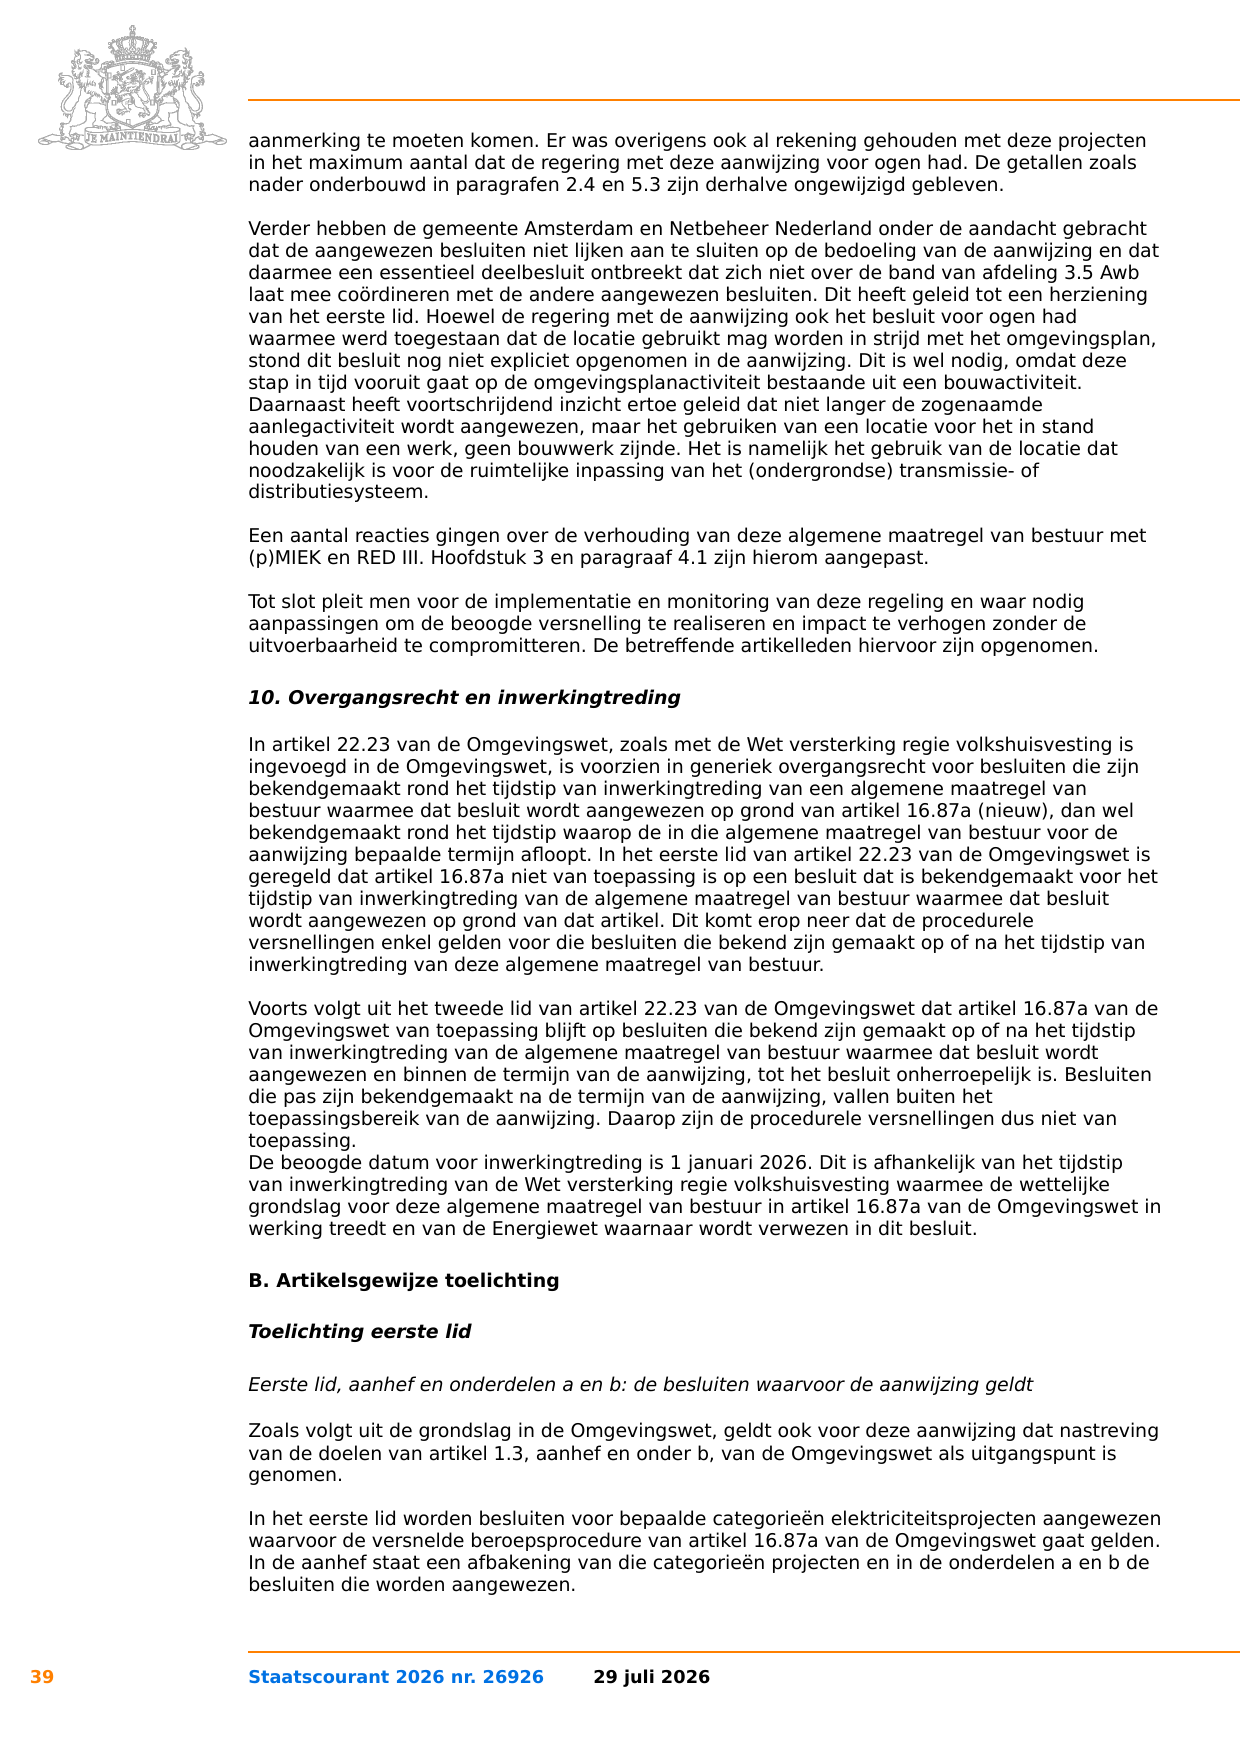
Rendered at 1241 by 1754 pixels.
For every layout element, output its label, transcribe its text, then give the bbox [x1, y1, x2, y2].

text Tot slot pleit men voor de implementatie en monitoring van deze regeling en waar nodig aanpassingen om de beoogde versnelling te realiseren en impact te verhogen zonder de uitvoerbaarheid te compromitteren. De betreffende artikelleden hiervoor zijn opgenomen. [248, 591, 1163, 657]
subtitle Eerste lid, aanhef en onderdelen a en b: de besluiten waarvoor de aanwijzing geldt [248, 1373, 1163, 1395]
text Een aantal reacties gingen over de verhouding van deze algemene maatregel van bestuur met (p)MIEK en RED III. Hoofdstuk 3 en paragraaf 4.1 zijn hierom aangepast. [248, 525, 1163, 569]
text De beoogde datum voor inwerkingtreding is 1 januari 2026. Dit is afhankelijk van het tijdstip van inwerkingtreding van de Wet versterking regie volkshuisvesting waarmee de wettelijke grondslag voor deze algemene maatregel van bestuur in artikel 16.87a van de Omgevingswet in werking treedt en van de Energiewet waarnaar wordt verwezen in dit besluit. [248, 1152, 1163, 1239]
text Voorts volgt uit het tweede lid van artikel 22.23 van de Omgevingswet dat artikel 16.87a van de Omgevingswet van toepassing blijft op besluiten die bekend zijn gemaakt op of na het tijdstip van inwerkingtreding van de algemene maatregel van bestuur waarmee dat besluit wordt aangewezen en binnen de termijn van de aanwijzing, tot het besluit onherroepelijk is. Besluiten die pas zijn bekendgemaakt na de termijn van de aanwijzing, vallen buiten het toepassingsbereik van de aanwijzing. Daarop zijn de procedurele versnellingen dus niet van toepassing. [248, 998, 1163, 1152]
text In het eerste lid worden besluiten voor bepaalde categorieën elektriciteitsprojecten aangewezen waarvoor de versnelde beroepsprocedure van artikel 16.87a van de Omgevingswet gaat gelden. In de aanhef staat een afbakening van die categorieën projecten en in de onderdelen a en b de besluiten die worden aangewezen. [248, 1508, 1163, 1596]
text In artikel 22.23 van de Omgevingswet, zoals met de Wet versterking regie volkshuisvesting is ingevoegd in de Omgevingswet, is voorzien in generiek overgangsrecht voor besluiten die zijn bekendgemaakt rond het tijdstip van inwerkingtreding van een algemene maatregel van bestuur waarmee dat besluit wordt aangewezen op grond van artikel 16.87a (nieuw), dan wel bekendgemaakt rond het tijdstip waarop de in die algemene maatregel van bestuur voor de aanwijzing bepaalde termijn afloopt. In het eerste lid van artikel 22.23 van de Omgevingswet is geregeld dat artikel 16.87a niet van toepassing is op een besluit dat is bekendgemaakt voor het tijdstip van inwerkingtreding van de algemene maatregel van bestuur waarmee dat besluit wordt aangewezen op grond van dat artikel. Dit komt erop neer dat de procedurele versnellingen enkel gelden voor die besluiten die bekend zijn gemaakt op of na het tijdstip van inwerkingtreding van deze algemene maatregel van bestuur. [248, 734, 1163, 976]
text Verder hebben de gemeente Amsterdam en Netbeheer Nederland onder de aandacht gebracht dat de aangewezen besluiten niet lijken aan te sluiten op de bedoeling van de aanwijzing en dat daarmee een essentieel deelbesluit ontbreekt dat zich niet over de band van afdeling 3.5 Awb laat mee coördineren met de andere aangewezen besluiten. Dit heeft geleid tot een herziening van het eerste lid. Hoewel de regering met de aanwijzing ook het besluit voor ogen had waarmee werd toegestaan dat de locatie gebruikt mag worden in strijd met het omgevingsplan, stond dit besluit nog niet expliciet opgenomen in de aanwijzing. Dit is wel nodig, omdat deze stap in tijd vooruit gaat op de omgevingsplanactiviteit bestaande uit een bouwactiviteit. Daarnaast heeft voortschrijdend inzicht ertoe geleid dat niet langer de zogenaamde aanlegactiviteit wordt aangewezen, maar het gebruiken van een locatie voor het in stand houden van een werk, geen bouwwerk zijnde. Het is namelijk het gebruik van de locatie dat noodzakelijk is voor de ruimtelijke inpassing van het (ondergrondse) transmissie- of distributiesysteem. [248, 218, 1163, 503]
text Zoals volgt uit de grondslag in de Omgevingswet, geldt ook voor deze aanwijzing dat nastreving van de doelen van artikel 1.3, aanhef en onder b, van de Omgevingswet als uitgangspunt is genomen. [248, 1420, 1163, 1486]
subtitle 10. Overgangsrecht en inwerkingtreding [248, 687, 1163, 709]
picture [38, 25, 227, 150]
text aanmerking te moeten komen. Er was overigens ook al rekening gehouden met deze projecten in het maximum aantal dat de regering met deze aanwijzing voor ogen had. De getallen zoals nader onderbouwd in paragrafen 2.4 en 5.3 zijn derhalve ongewijzigd gebleven. [248, 130, 1163, 196]
subtitle B. Artikelsgewijze toelichting [248, 1269, 1163, 1291]
subtitle Toelichting eerste lid [248, 1321, 1163, 1343]
